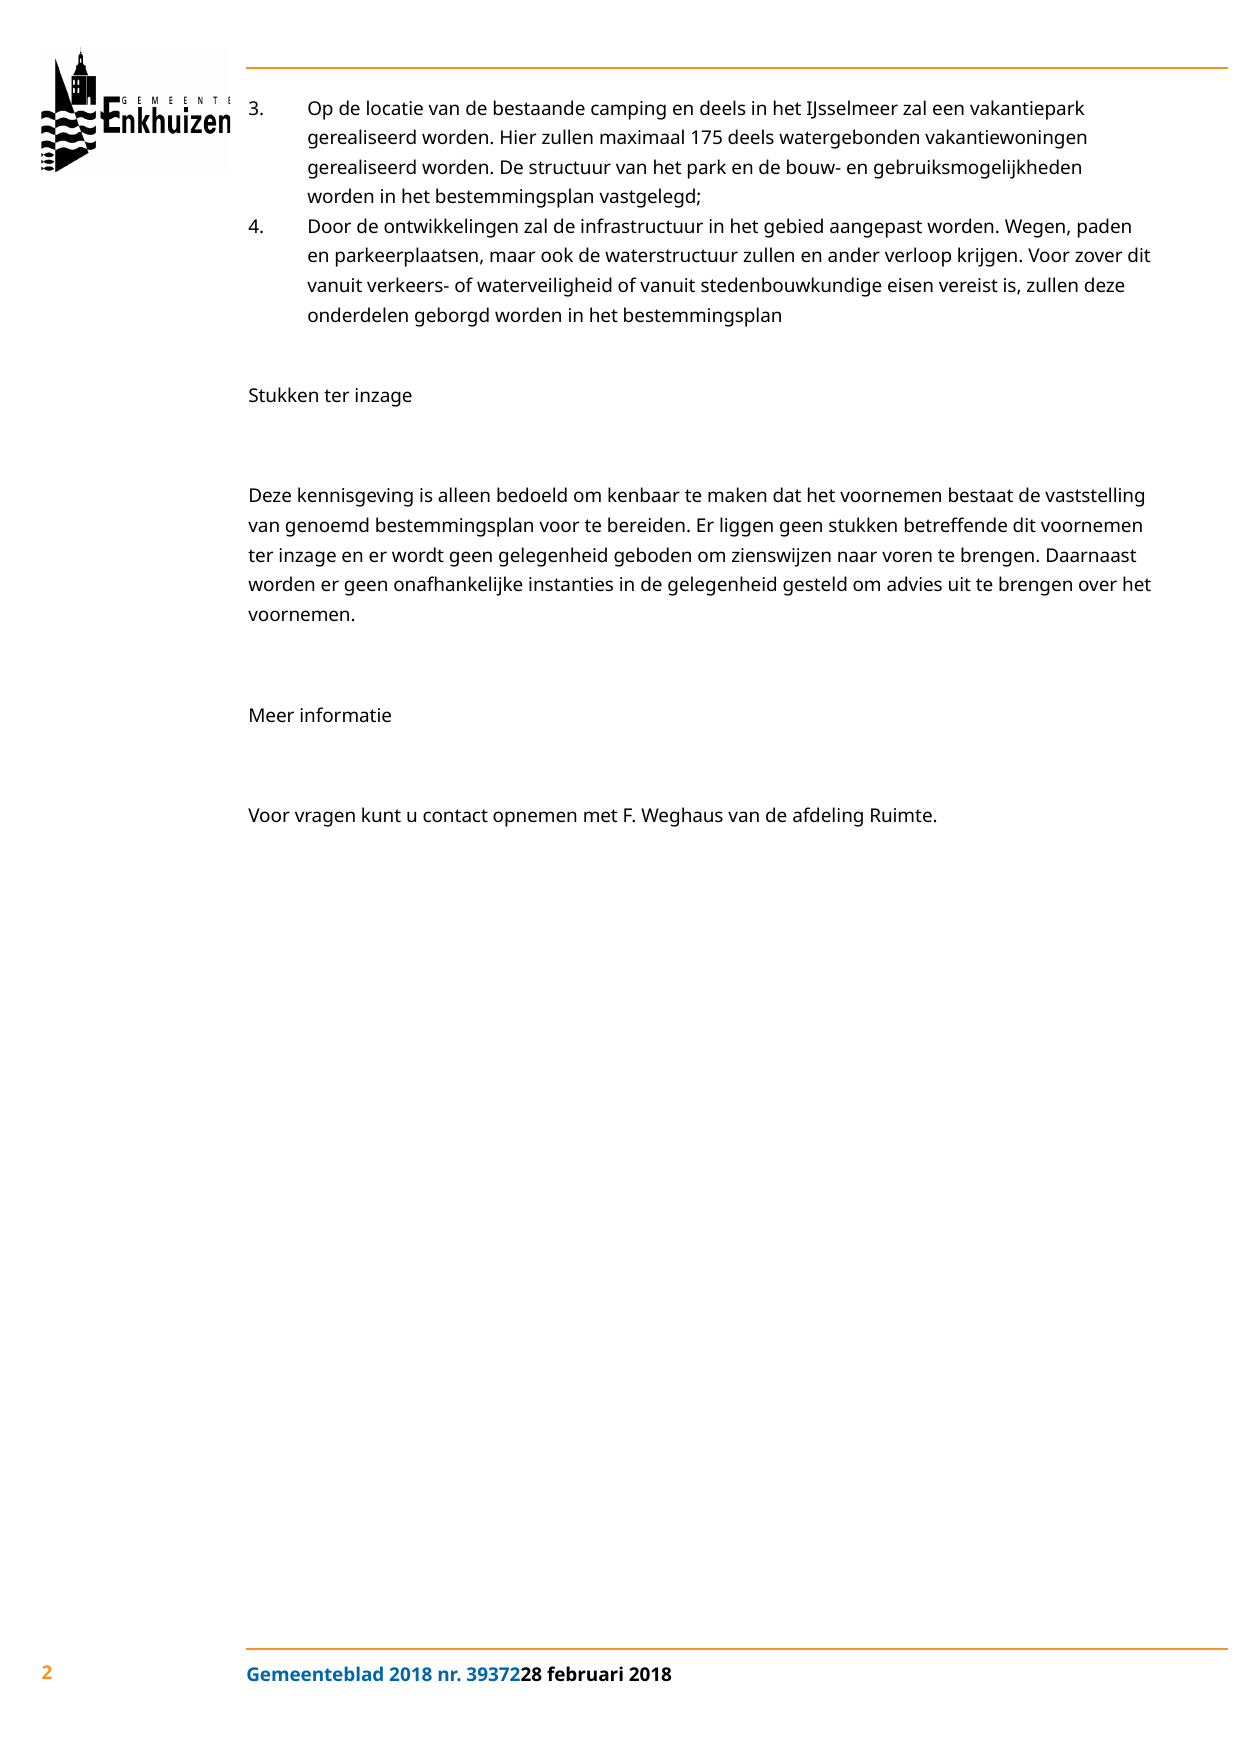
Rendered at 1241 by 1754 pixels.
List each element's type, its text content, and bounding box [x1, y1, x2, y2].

text Stukken ter inzage [248, 382, 1152, 408]
picture [41, 47, 231, 172]
text Voor vragen kunt u contact opnemen met F. Weghaus van de afdeling Ruimte. [248, 803, 1152, 828]
text Meer informatie [248, 702, 1152, 728]
list Door de ontwikkelingen zal de infrastructuur in het gebied aangepast worden. Wegen, paden en parkeerplaatsen, maar ook de waterstructuur zullen en ander verloop krijgen. Voor zover dit vanuit verkeers- of waterveiligheid of vanuit stedenbouwkundige eisen vereist is, zullen deze onderdelen geborgd worden in het bestemmingsplan [248, 213, 1152, 328]
list Op de locatie van de bestaande camping en deels in het IJsselmeer zal een vakantiepark gerealiseerd worden. Hier zullen maximaal 175 deels watergebonden vakantiewoningen gerealiseerd worden. De structuur van het park en de bouw- en gebruiksmogelijkheden worden in het bestemmingsplan vastgelegd; [248, 95, 1152, 209]
text Deze kennisgeving is alleen bedoeld om kenbaar te maken dat het voornemen bestaat de vaststelling van genoemd bestemmingsplan voor te bereiden. Er liggen geen stukken betreffende dit voornemen ter inzage en er wordt geen gelegenheid geboden om zienswijzen naar voren te brengen. Daarnaast worden er geen onafhankelijke instanties in de gelegenheid gesteld om advies uit te brengen over het voornemen. [248, 483, 1152, 627]
